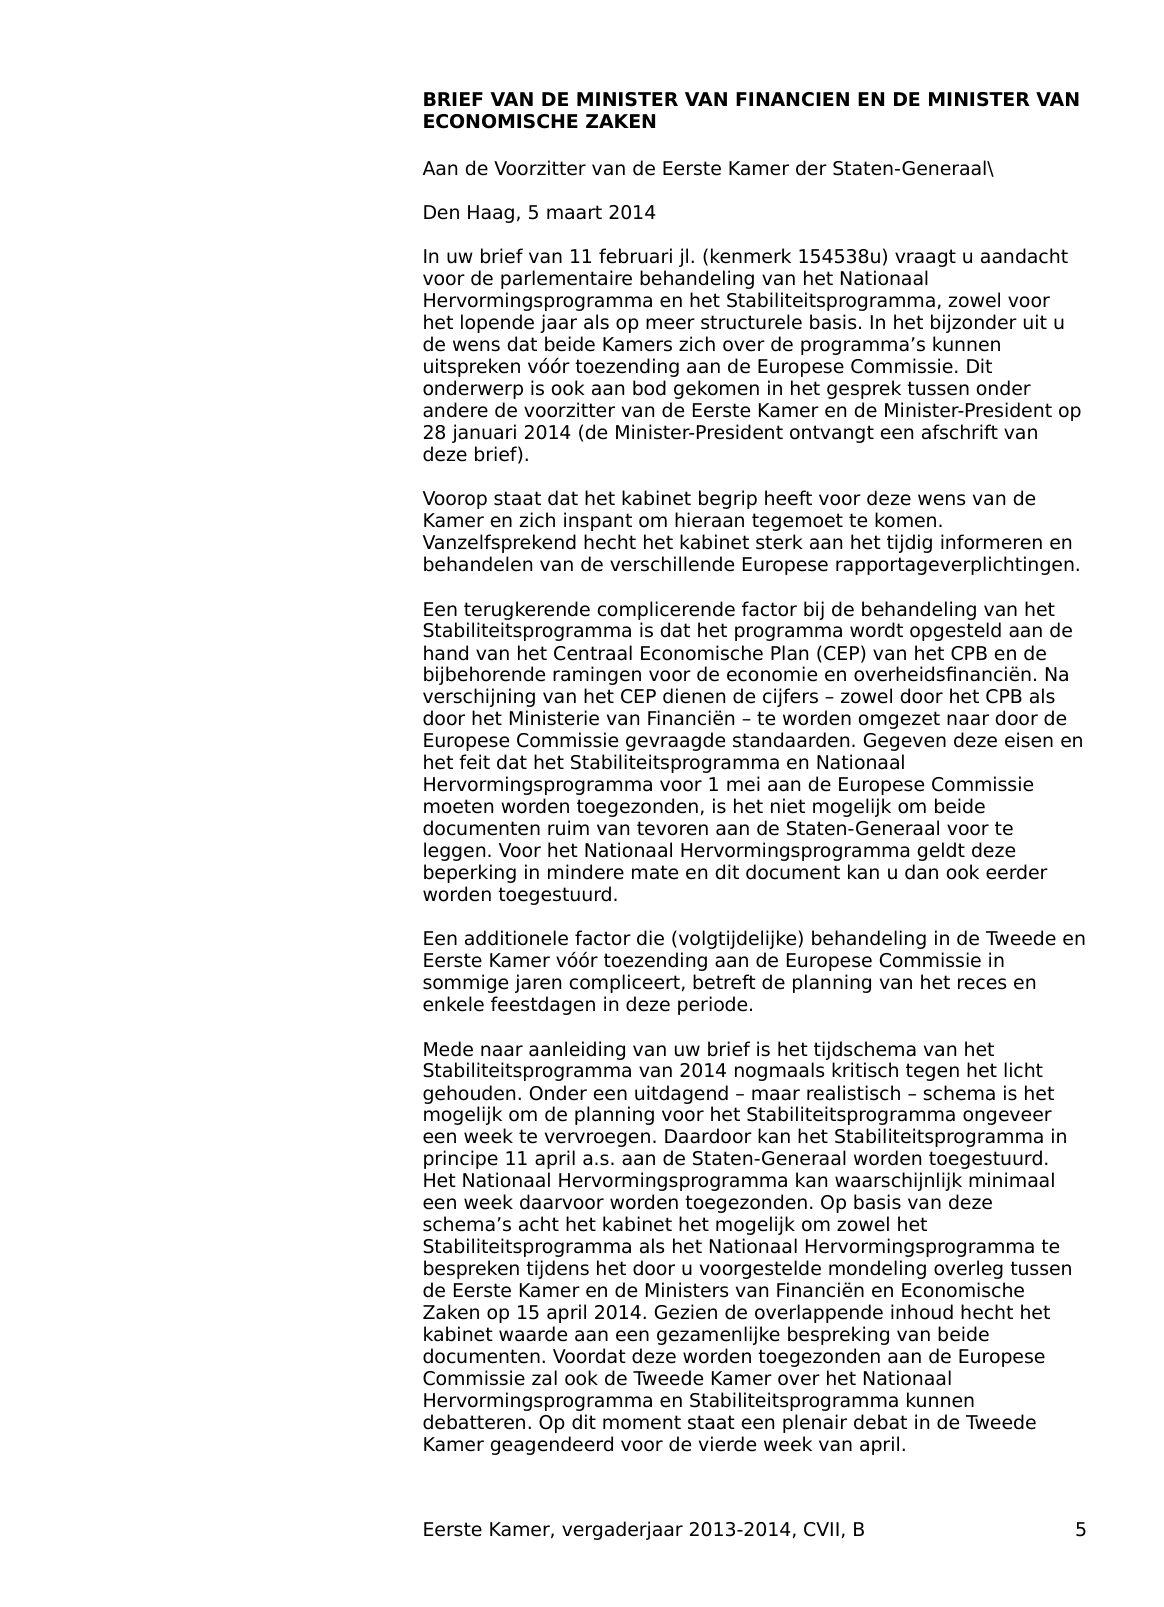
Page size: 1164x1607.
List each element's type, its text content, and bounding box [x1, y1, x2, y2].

text Een terugkerende complicerende factor bij de behandeling van het Stabiliteitsprogramma is dat het programma wordt opgesteld aan de hand van het Centraal Economische Plan (CEP) van het CPB en de bijbehorende ramingen voor de economie en overheidsfinanciën. Na verschijning van het CEP dienen de cijfers – zowel door het CPB als door het Ministerie van Financiën – te worden omgezet naar door de Europese Commissie gevraagde standaarden. Gegeven deze eisen en het feit dat het Stabiliteitsprogramma en Nationaal Hervormingsprogramma voor 1 mei aan de Europese Commissie moeten worden toegezonden, is het niet mogelijk om beide documenten ruim van tevoren aan de Staten-Generaal voor te leggen. Voor het Nationaal Hervormingsprogramma geldt deze beperking in mindere mate en dit document kan u dan ook eerder worden toegestuurd. [422, 598, 1087, 906]
text Den Haag, 5 maart 2014 [422, 202, 1087, 224]
text Aan de Voorzitter van de Eerste Kamer der Staten-Generaal\ [422, 158, 1087, 180]
text In uw brief van 11 februari jl. (kenmerk 154538u) vraagt u aandacht voor de parlementaire behandeling van het Nationaal Hervormingsprogramma en het Stabiliteitsprogramma, zowel voor het lopende jaar als op meer structurele basis. In het bijzonder uit u de wens dat beide Kamers zich over de programma’s kunnen uitspreken vóór toezending aan de Europese Commissie. Dit onderwerp is ook aan bod gekomen in het gesprek tussen onder andere de voorzitter van de Eerste Kamer en de Minister-President op 28 januari 2014 (de Minister-President ontvangt een afschrift van deze brief). [422, 246, 1087, 466]
text Een additionele factor die (volgtijdelijke) behandeling in de Tweede en Eerste Kamer vóór toezending aan de Europese Commissie in sommige jaren compliceert, betreft de planning van het reces en enkele feestdagen in deze periode. [422, 928, 1087, 1016]
text Voorop staat dat het kabinet begrip heeft voor deze wens van de Kamer en zich inspant om hieraan tegemoet te komen. Vanzelfsprekend hecht het kabinet sterk aan het tijdig informeren en behandelen van de verschillende Europese rapportageverplichtingen. [422, 488, 1087, 576]
text Mede naar aanleiding van uw brief is het tijdschema van het Stabiliteitsprogramma van 2014 nogmaals kritisch tegen het licht gehouden. Onder een uitdagend – maar realistisch – schema is het mogelijk om de planning voor het Stabiliteitsprogramma ongeveer een week te vervroegen. Daardoor kan het Stabiliteitsprogramma in principe 11 april a.s. aan de Staten-Generaal worden toegestuurd. Het Nationaal Hervormingsprogramma kan waarschijnlijk minimaal een week daarvoor worden toegezonden. Op basis van deze schema’s acht het kabinet het mogelijk om zowel het Stabiliteitsprogramma als het Nationaal Hervormingsprogramma te bespreken tijdens het door u voorgestelde mondeling overleg tussen de Eerste Kamer en de Ministers van Financiën en Economische Zaken op 15 april 2014. Gezien de overlappende inhoud hecht het kabinet waarde aan een gezamenlijke bespreking van beide documenten. Voordat deze worden toegezonden aan de Europese Commissie zal ook de Tweede Kamer over het Nationaal Hervormingsprogramma en Stabiliteitsprogramma kunnen debatteren. Op dit moment staat een plenair debat in de Tweede Kamer geagendeerd voor de vierde week van april. [422, 1038, 1087, 1456]
subtitle BRIEF VAN DE MINISTER VAN FINANCIEN EN DE MINISTER VAN ECONOMISCHE ZAKEN [422, 89, 1087, 133]
